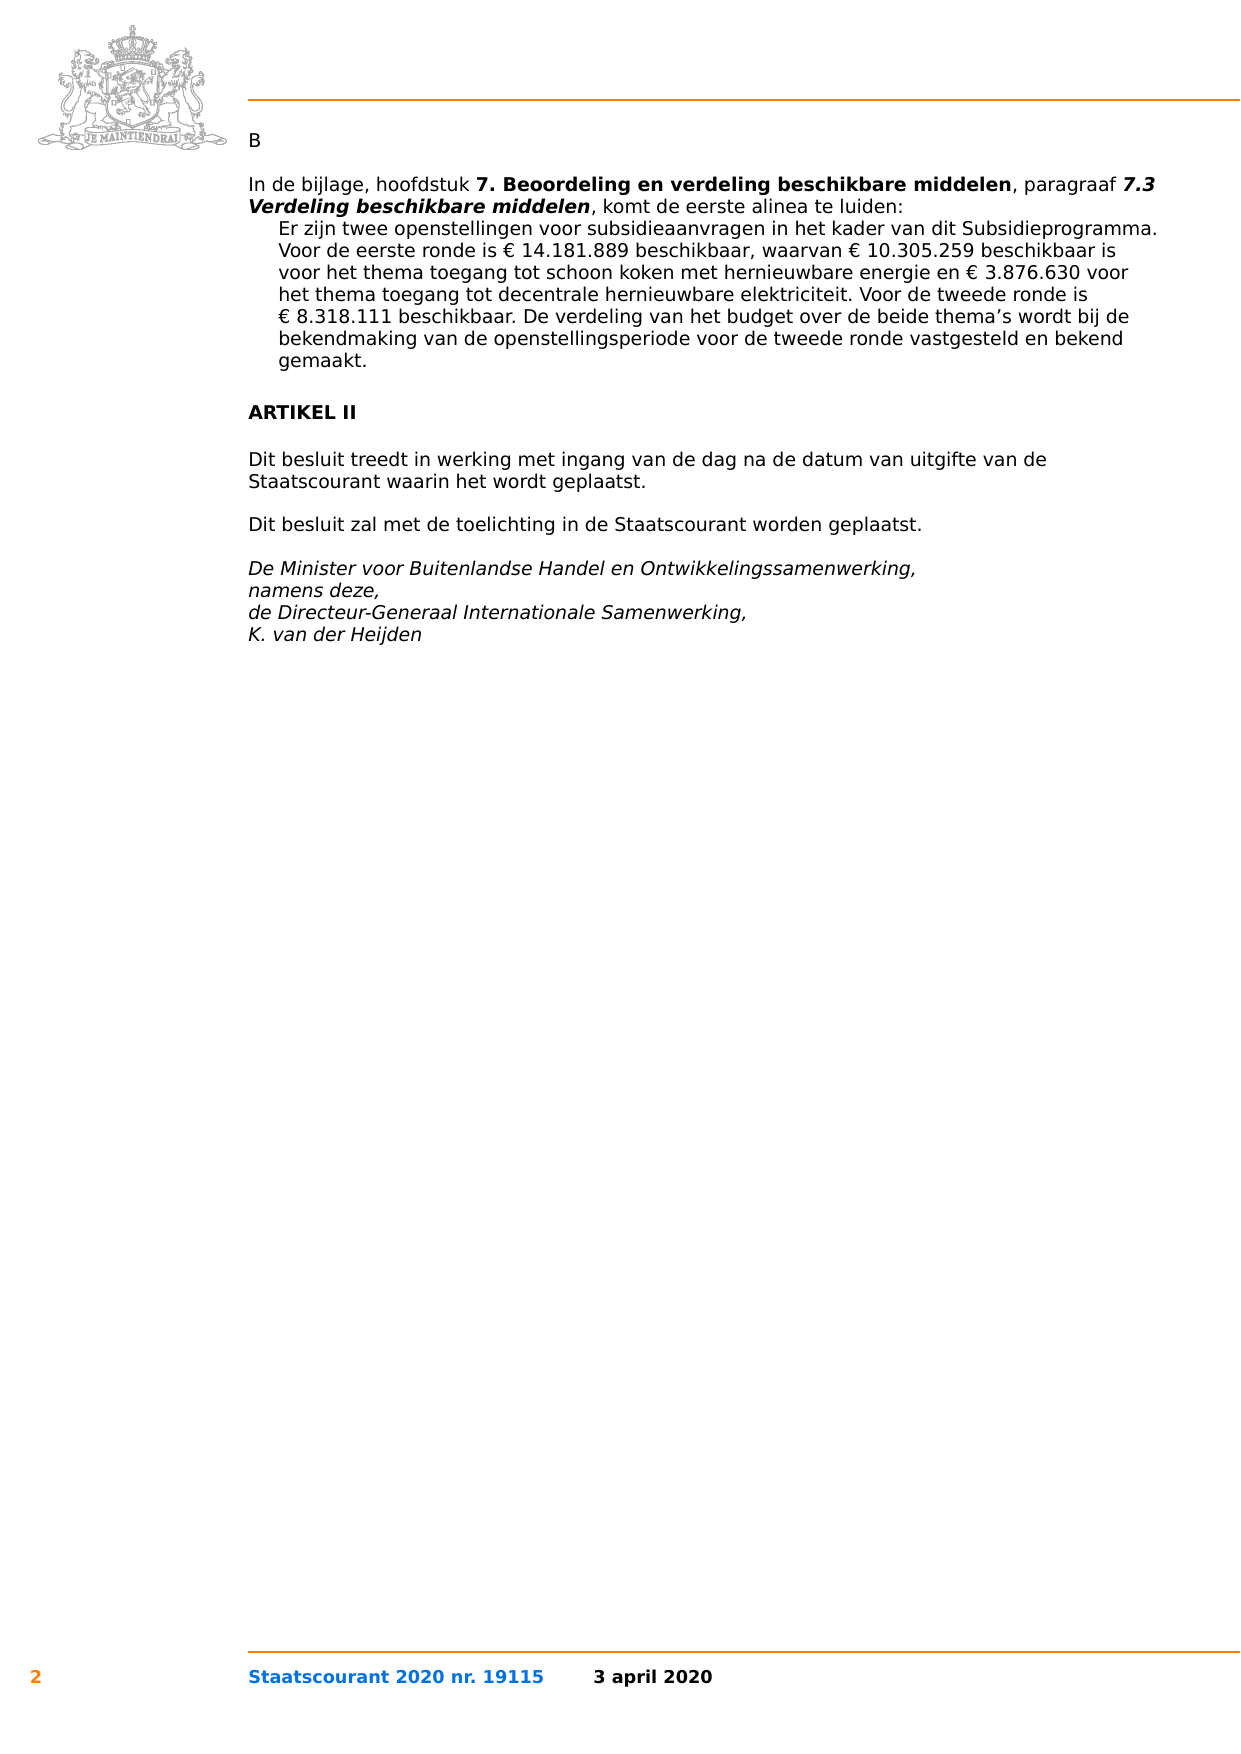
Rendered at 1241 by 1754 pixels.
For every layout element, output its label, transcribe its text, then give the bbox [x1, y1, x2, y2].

text Dit besluit zal met de toelichting in de Staatscourant worden geplaatst. [248, 514, 1163, 536]
text Dit besluit treedt in werking met ingang van de dag na de datum van uitgifte van de Staatscourant waarin het wordt geplaatst. [248, 448, 1163, 492]
text In de bijlage, hoofdstuk 7. Beoordeling en verdeling beschikbare middelen, paragraaf 7.3 Verdeling beschikbare middelen, komt de eerste alinea te luiden: [248, 174, 1163, 218]
text B [248, 130, 1163, 152]
text De Minister voor Buitenlandse Handel en Ontwikkelingssamenwerking, namens deze, de Directeur-Generaal Internationale Samenwerking, K. van der Heijden [248, 558, 1163, 646]
subtitle ARTIKEL II [248, 402, 1163, 423]
text Er zijn twee openstellingen voor subsidieaanvragen in het kader van dit Subsidieprogramma. Voor de eerste ronde is € 14.181.889 beschikbaar, waarvan € 10.305.259 beschikbaar is voor het thema toegang tot schoon koken met hernieuwbare energie en € 3.876.630 voor het thema toegang tot decentrale hernieuwbare elektriciteit. Voor de tweede ronde is € 8.318.111 beschikbaar. De verdeling van het budget over de beide thema’s wordt bij de bekendmaking van de openstellingsperiode voor de tweede ronde vastgesteld en bekend gemaakt. [278, 218, 1163, 372]
picture [38, 25, 227, 150]
